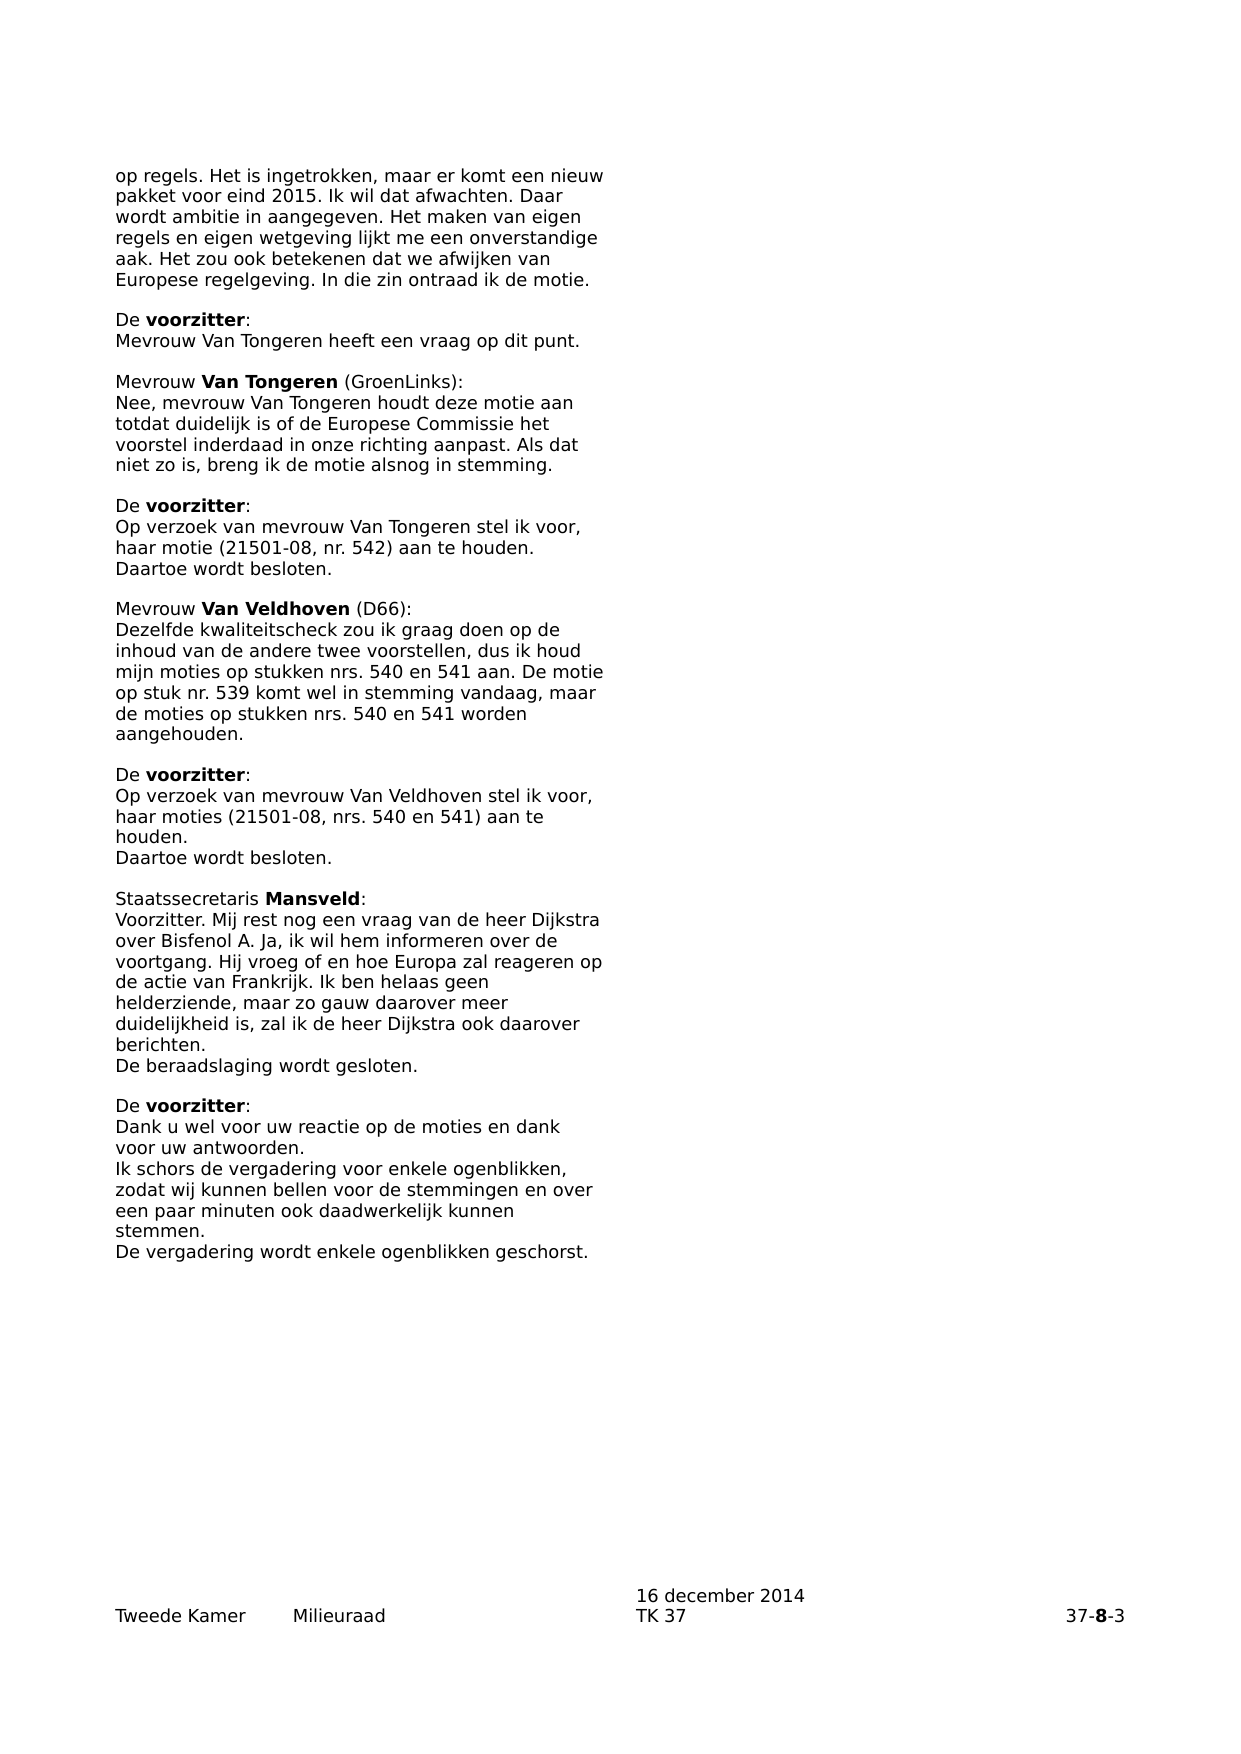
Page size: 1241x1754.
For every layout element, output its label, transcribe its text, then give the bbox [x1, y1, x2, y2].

text Nee, mevrouw Van Tongeren houdt deze motie aan totdat duidelijk is of de Europese Commissie het voorstel inderdaad in onze richting aanpast. Als dat niet zo is, breng ik de motie alsnog in stemming. [115, 393, 605, 476]
text De voorzitter: [115, 310, 605, 331]
text Staatssecretaris Mansveld: [115, 889, 605, 910]
text Op verzoek van mevrouw Van Veldhoven stel ik voor, haar moties (21501-08, nrs. 540 en 541) aan te houden. [115, 786, 605, 848]
text op regels. Het is ingetrokken, maar er komt een nieuw pakket voor eind 2015. Ik wil dat afwachten. Daar wordt ambitie in aangegeven. Het maken van eigen regels en eigen wetgeving lijkt me een onverstandige aak. Het zou ook betekenen dat we afwijken van Europese regelgeving. In die zin ontraad ik de motie. [115, 165, 605, 290]
text Mevrouw Van Tongeren (GroenLinks): [115, 372, 605, 393]
text De voorzitter: [115, 765, 605, 786]
text Daartoe wordt besloten. [115, 848, 605, 869]
text Mevrouw Van Tongeren heeft een vraag op dit punt. [115, 331, 605, 352]
text De beraadslaging wordt gesloten. [115, 1056, 605, 1076]
text De vergadering wordt enkele ogenblikken geschorst. [115, 1242, 605, 1263]
text Mevrouw Van Veldhoven (D66): [115, 599, 605, 620]
text De voorzitter: [115, 1096, 605, 1117]
text Voorzitter. Mij rest nog een vraag van de heer Dijkstra over Bisfenol A. Ja, ik wil hem informeren over de voortgang. Hij vroeg of en hoe Europa zal reageren op de actie van Frankrijk. Ik ben helaas geen helderziende, maar zo gauw daarover meer duidelijkheid is, zal ik de heer Dijkstra ook daarover berichten. [115, 910, 605, 1056]
text Op verzoek van mevrouw Van Tongeren stel ik voor, haar motie (21501-08, nr. 542) aan te houden. [115, 517, 605, 558]
text De voorzitter: [115, 496, 605, 517]
text Daartoe wordt besloten. [115, 558, 605, 579]
text Dank u wel voor uw reactie op de moties en dank voor uw antwoorden. [115, 1117, 605, 1159]
text Ik schors de vergadering voor enkele ogenblikken, zodat wij kunnen bellen voor de stemmingen en over een paar minuten ook daadwerkelijk kunnen stemmen. [115, 1159, 605, 1242]
text Dezelfde kwaliteitscheck zou ik graag doen op de inhoud van de andere twee voorstellen, dus ik houd mijn moties op stukken nrs. 540 en 541 aan. De motie op stuk nr. 539 komt wel in stemming vandaag, maar de moties op stukken nrs. 540 en 541 worden aangehouden. [115, 620, 605, 745]
